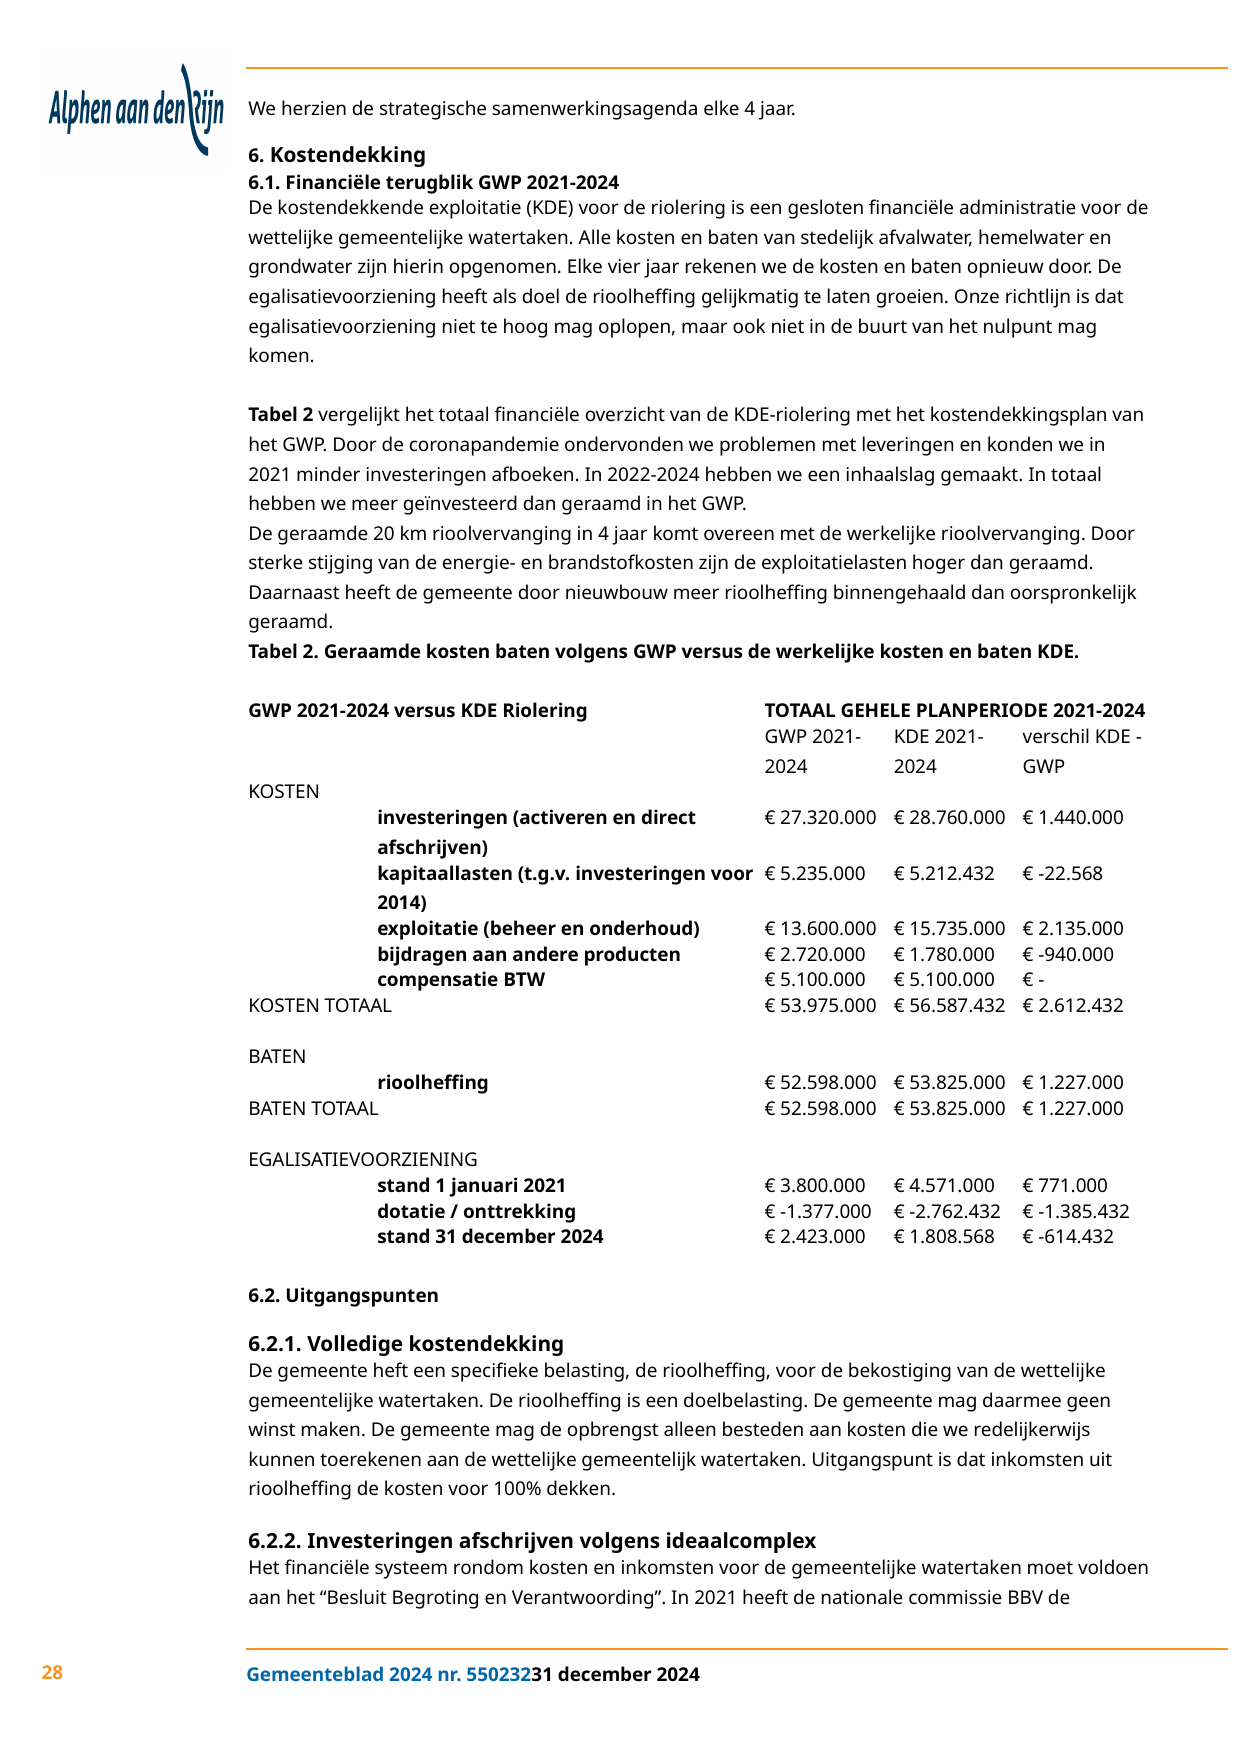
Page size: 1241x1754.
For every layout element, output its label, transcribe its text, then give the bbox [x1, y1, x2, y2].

table_cell [764, 1147, 893, 1172]
table_cell € 1.440.000 [1023, 804, 1152, 860]
text De gemeente heft een specifieke belasting, de rioolheffing, voor de bekostiging van de wettelijke gemeentelijke watertaken. De rioolheffing is een doelbelasting. De gemeente mag daarmee geen winst maken. De gemeente mag de opbrengst alleen besteden aan kosten die we redelijkerwijs kunnen toerekenen aan de wettelijke gemeentelijk watertaken. Uitgangspunt is dat inkomsten uit rioolheffing de kosten voor 100% dekken. [248, 1357, 1152, 1501]
table_cell € 5.100.000 [764, 966, 893, 992]
table_cell [377, 723, 506, 779]
text De geraamde 20 km rioolvervanging in 4 jaar komt overeen met de werkelijke rioolvervanging. Door sterke stijging van de energie- en brandstofkosten zijn de exploitatielasten hoger dan geraamd. Daarnaast heeft de gemeente door nieuwbouw meer rioolheffing binnengehaald dan oorspronkelijk geraamd. [248, 520, 1152, 634]
table_cell [248, 1198, 377, 1224]
table_cell [894, 779, 1022, 804]
table_cell [635, 1018, 764, 1044]
table_header TOTAAL GEHELE PLANPERIODE 2021-2024 [764, 698, 1152, 723]
table_cell € 771.000 [1023, 1172, 1152, 1198]
table_cell € 5.100.000 [894, 966, 1022, 992]
table_cell [1023, 1121, 1152, 1147]
table_cell € 1.227.000 [1023, 1069, 1152, 1095]
table_cell € 52.598.000 [764, 1069, 893, 1095]
table_cell € 52.598.000 [764, 1095, 893, 1121]
table_cell € 1.808.568 [894, 1224, 1022, 1249]
table_cell [894, 1044, 1022, 1069]
text Tabel 2. Geraamde kosten baten volgens GWP versus de werkelijke kosten en baten KDE. [248, 638, 1152, 664]
table_cell dotatie / onttrekking [377, 1198, 764, 1224]
table_cell BATEN TOTAAL [248, 1095, 764, 1121]
table_cell € -614.432 [1023, 1224, 1152, 1249]
table_cell € -1.385.432 [1023, 1198, 1152, 1224]
table_cell € -22.568 [1023, 860, 1152, 915]
table_cell GWP 2021-2024 [764, 723, 893, 779]
table_cell € 4.571.000 [894, 1172, 1022, 1198]
table_cell [377, 1018, 506, 1044]
text 6. Kostendekking [248, 140, 1152, 169]
table_cell [1023, 1018, 1152, 1044]
table_cell [248, 1018, 377, 1044]
table_cell [764, 1044, 893, 1069]
table_cell [248, 804, 377, 860]
table_cell stand 1 januari 2021 [377, 1172, 764, 1198]
table_cell [635, 1044, 764, 1069]
table_cell KOSTEN [248, 779, 635, 804]
table_cell [635, 779, 764, 804]
table_cell [248, 1069, 377, 1095]
table_cell € - [1023, 966, 1152, 992]
text Tabel 2 vergelijkt het totaal financiële overzicht van de KDE-riolering met het kostendekkingsplan van het GWP. Door de coronapandemie ondervonden we problemen met leveringen en konden we in 2021 minder investeringen afboeken. In 2022-2024 hebben we een inhaalslag gemaakt. In totaal hebben we meer geïnvesteerd dan geraamd in het GWP. [248, 402, 1152, 516]
table_cell € -1.377.000 [764, 1198, 893, 1224]
table_cell € -2.762.432 [894, 1198, 1022, 1224]
text 6.2.2. Investeringen afschrijven volgens ideaalcomplex [248, 1526, 1152, 1554]
table_cell € -940.000 [1023, 941, 1152, 966]
table_cell [248, 1121, 377, 1147]
table_cell € 53.825.000 [894, 1069, 1022, 1095]
text De kostendekkende exploitatie (KDE) voor de riolering is een gesloten financiële administratie voor de wettelijke gemeentelijke watertaken. Alle kosten en baten van stedelijk afvalwater, hemelwater en grondwater zijn hierin opgenomen. Elke vier jaar rekenen we de kosten en baten opnieuw door. De egalisatievoorziening heeft als doel de rioolheffing gelijkmatig te laten groeien. Onze richtlijn is dat egalisatievoorziening niet te hoog mag oplopen, maar ook niet in de buurt van het nulpunt mag komen. [248, 194, 1152, 368]
table_cell KOSTEN TOTAAL [248, 992, 764, 1018]
table_cell EGALISATIEVOORZIENING [248, 1147, 764, 1172]
table_cell compensatie BTW [377, 966, 764, 992]
table_cell [506, 1018, 635, 1044]
text 6.2. Uitgangspunten [248, 1282, 1152, 1308]
table_cell [248, 723, 377, 779]
table_cell [248, 1172, 377, 1198]
table_cell [1023, 1044, 1152, 1069]
table_cell [248, 966, 377, 992]
table_cell [1023, 779, 1152, 804]
table_cell rioolheffing [377, 1069, 764, 1095]
table_cell € 2.135.000 [1023, 915, 1152, 941]
table_cell [894, 1018, 1022, 1044]
table_cell € 27.320.000 [764, 804, 893, 860]
table_cell [1023, 1147, 1152, 1172]
table_cell [248, 915, 377, 941]
table_cell € 53.825.000 [894, 1095, 1022, 1121]
table_cell € 56.587.432 [894, 992, 1022, 1018]
table_cell [635, 723, 764, 779]
table_cell verschil KDE - GWP [1023, 723, 1152, 779]
table_cell [506, 723, 635, 779]
table_cell € 1.780.000 [894, 941, 1022, 966]
table_cell € 13.600.000 [764, 915, 893, 941]
table_cell € 2.612.432 [1023, 992, 1152, 1018]
table_cell € 28.760.000 [894, 804, 1022, 860]
table_cell KDE 2021-2024 [894, 723, 1022, 779]
table_cell € 2.720.000 [764, 941, 893, 966]
table_cell investeringen (activeren en direct afschrijven) [377, 804, 764, 860]
table_cell BATEN [248, 1044, 635, 1069]
table_cell € 53.975.000 [764, 992, 893, 1018]
table_cell [248, 860, 377, 915]
table_cell stand 31 december 2024 [377, 1224, 764, 1249]
table_cell € 5.235.000 [764, 860, 893, 915]
table_cell [764, 1121, 893, 1147]
table_cell [248, 1224, 377, 1249]
text 6.1. Financiële terugblik GWP 2021-2024 [248, 169, 1152, 194]
table_cell kapitaallasten (t.g.v. investeringen voor 2014) [377, 860, 764, 915]
table_cell [635, 1121, 764, 1147]
table_cell [894, 1121, 1022, 1147]
picture [41, 47, 231, 172]
table_cell bijdragen aan andere producten [377, 941, 764, 966]
table_cell [377, 1121, 506, 1147]
text Het financiële systeem rondom kosten en inkomsten voor de gemeentelijke watertaken moet voldoen aan het “Besluit Begroting en Verantwoording”. In 2021 heeft de nationale commissie BBV de [248, 1554, 1152, 1610]
table_cell [764, 779, 893, 804]
text We herzien de strategische samenwerkingsagenda elke 4 jaar. [248, 95, 1152, 121]
table_cell € 15.735.000 [894, 915, 1022, 941]
text 6.2.1. Volledige kostendekking [248, 1329, 1152, 1357]
table_cell [894, 1147, 1022, 1172]
table_cell € 2.423.000 [764, 1224, 893, 1249]
table_cell € 1.227.000 [1023, 1095, 1152, 1121]
table_cell exploitatie (beheer en onderhoud) [377, 915, 764, 941]
table_cell € 3.800.000 [764, 1172, 893, 1198]
table_header GWP 2021-2024 versus KDE Riolering [248, 698, 764, 723]
table_cell [248, 941, 377, 966]
table_cell [764, 1018, 893, 1044]
table_cell [506, 1121, 635, 1147]
table_cell € 5.212.432 [894, 860, 1022, 915]
